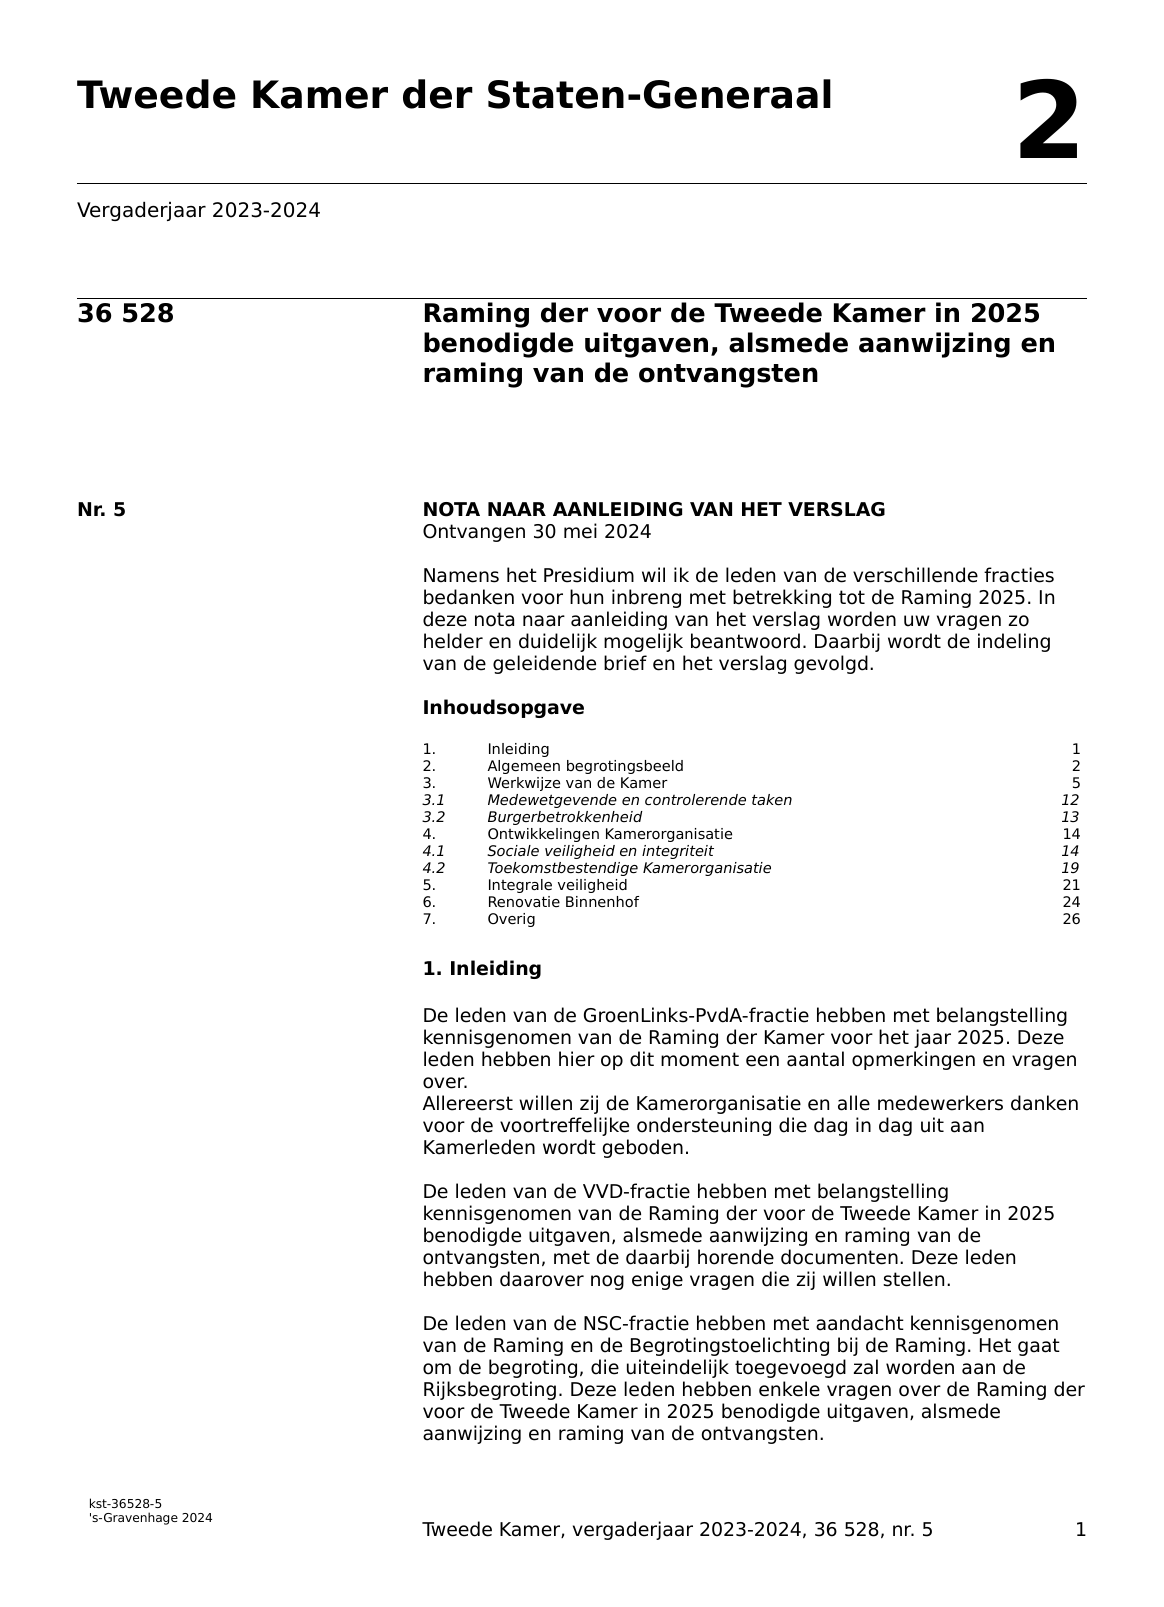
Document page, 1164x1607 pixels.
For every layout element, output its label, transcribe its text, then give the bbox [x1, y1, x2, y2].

table_header Tweede Kamer der Staten-Generaal [77, 59, 886, 183]
text Allereerst willen zij de Kamerorganisatie en alle medewerkers danken voor de voortreffelijke ondersteuning die dag in dag uit aan Kamerleden wordt geboden. [422, 1093, 1087, 1159]
table_cell Overig [481, 911, 1028, 928]
table_cell Medewetgevende en controlerende taken [481, 792, 1028, 809]
text Namens het Presidium wil ik de leden van de verschillende fracties bedanken voor hun inbreng met betrekking tot de Raming 2025. In deze nota naar aanleiding van het verslag worden uw vragen zo helder en duidelijk mogelijk beantwoord. Daarbij wordt de indeling van de geleidende brief en het verslag gevolgd. [422, 565, 1087, 675]
table_cell Integrale veiligheid [481, 877, 1028, 894]
subtitle Inhoudsopgave [422, 697, 1087, 719]
table_cell Burgerbetrokkenheid [481, 809, 1028, 826]
table_cell 3. [422, 775, 481, 792]
table_cell 14 [1028, 826, 1087, 843]
table_cell 2. [422, 758, 481, 775]
table_cell 12 [1028, 792, 1087, 809]
text De leden van de NSC-fractie hebben met aandacht kennisgenomen van de Raming en de Begrotingstoelichting bij de Raming. Het gaat om de begroting, die uiteindelijk toegevoegd zal worden aan de Rijksbegroting. Deze leden hebben enkele vragen over de Raming der voor de Tweede Kamer in 2025 benodigde uitgaven, alsmede aanwijzing en raming van de ontvangsten. [422, 1313, 1087, 1445]
table_cell 24 [1028, 894, 1087, 911]
table_cell 5 [1028, 775, 1087, 792]
text Ontvangen 30 mei 2024 [422, 521, 1087, 543]
table_cell 4.1 [422, 843, 481, 860]
table_cell 21 [1028, 877, 1087, 894]
table_cell 3.2 [422, 809, 481, 826]
table_cell Werkwijze van de Kamer [481, 775, 1028, 792]
table_cell Toekomstbestendige Kamerorganisatie [481, 860, 1028, 877]
table_cell 4.2 [422, 860, 481, 877]
table_cell 19 [1028, 860, 1087, 877]
table_cell Sociale veiligheid en integriteit [481, 843, 1028, 860]
table_cell 3.1 [422, 792, 481, 809]
table_header 1. [422, 741, 481, 758]
table_cell 14 [1028, 843, 1087, 860]
subtitle 1. Inleiding [422, 958, 1087, 980]
table_header Inleiding [481, 741, 1028, 758]
text De leden van de VVD-fractie hebben met belangstelling kennisgenomen van de Raming der voor de Tweede Kamer in 2025 benodigde uitgaven, alsmede aanwijzing en raming van de ontvangsten, met de daarbij horende documenten. Deze leden hebben daarover nog enige vragen die zij willen stellen. [422, 1181, 1087, 1291]
table_cell Algemeen begrotingsbeeld [481, 758, 1028, 775]
table_cell 4. [422, 826, 481, 843]
table_cell 13 [1028, 809, 1087, 826]
table_cell 5. [422, 877, 481, 894]
table_cell Vergaderjaar 2023-2024 [77, 184, 1087, 298]
text De leden van de GroenLinks-PvdA-fractie hebben met belangstelling kennisgenomen van de Raming der Kamer voor het jaar 2025. Deze leden hebben hier op dit moment een aantal opmerkingen en vragen over. [422, 1005, 1087, 1093]
table_cell 26 [1028, 911, 1087, 928]
table_cell Renovatie Binnenhof [481, 894, 1028, 911]
text 's-Gravenhage 2024 [88, 1511, 323, 1525]
subtitle Nr. 5 NOTA NAAR AANLEIDING VAN HET VERSLAG [77, 499, 1087, 521]
table_cell 2 [1028, 758, 1087, 775]
table_header 2 [886, 59, 1087, 183]
table_cell Ontwikkelingen Kamerorganisatie [481, 826, 1028, 843]
table_header 1 [1028, 741, 1087, 758]
table_cell 6. [422, 894, 481, 911]
subtitle 36 528 Raming der voor de Tweede Kamer in 2025 benodigde uitgaven, alsmede aanwijzing en raming van de ontvangsten [77, 299, 1087, 388]
text kst-36528-5 [88, 1497, 323, 1511]
table_cell 7. [422, 911, 481, 928]
